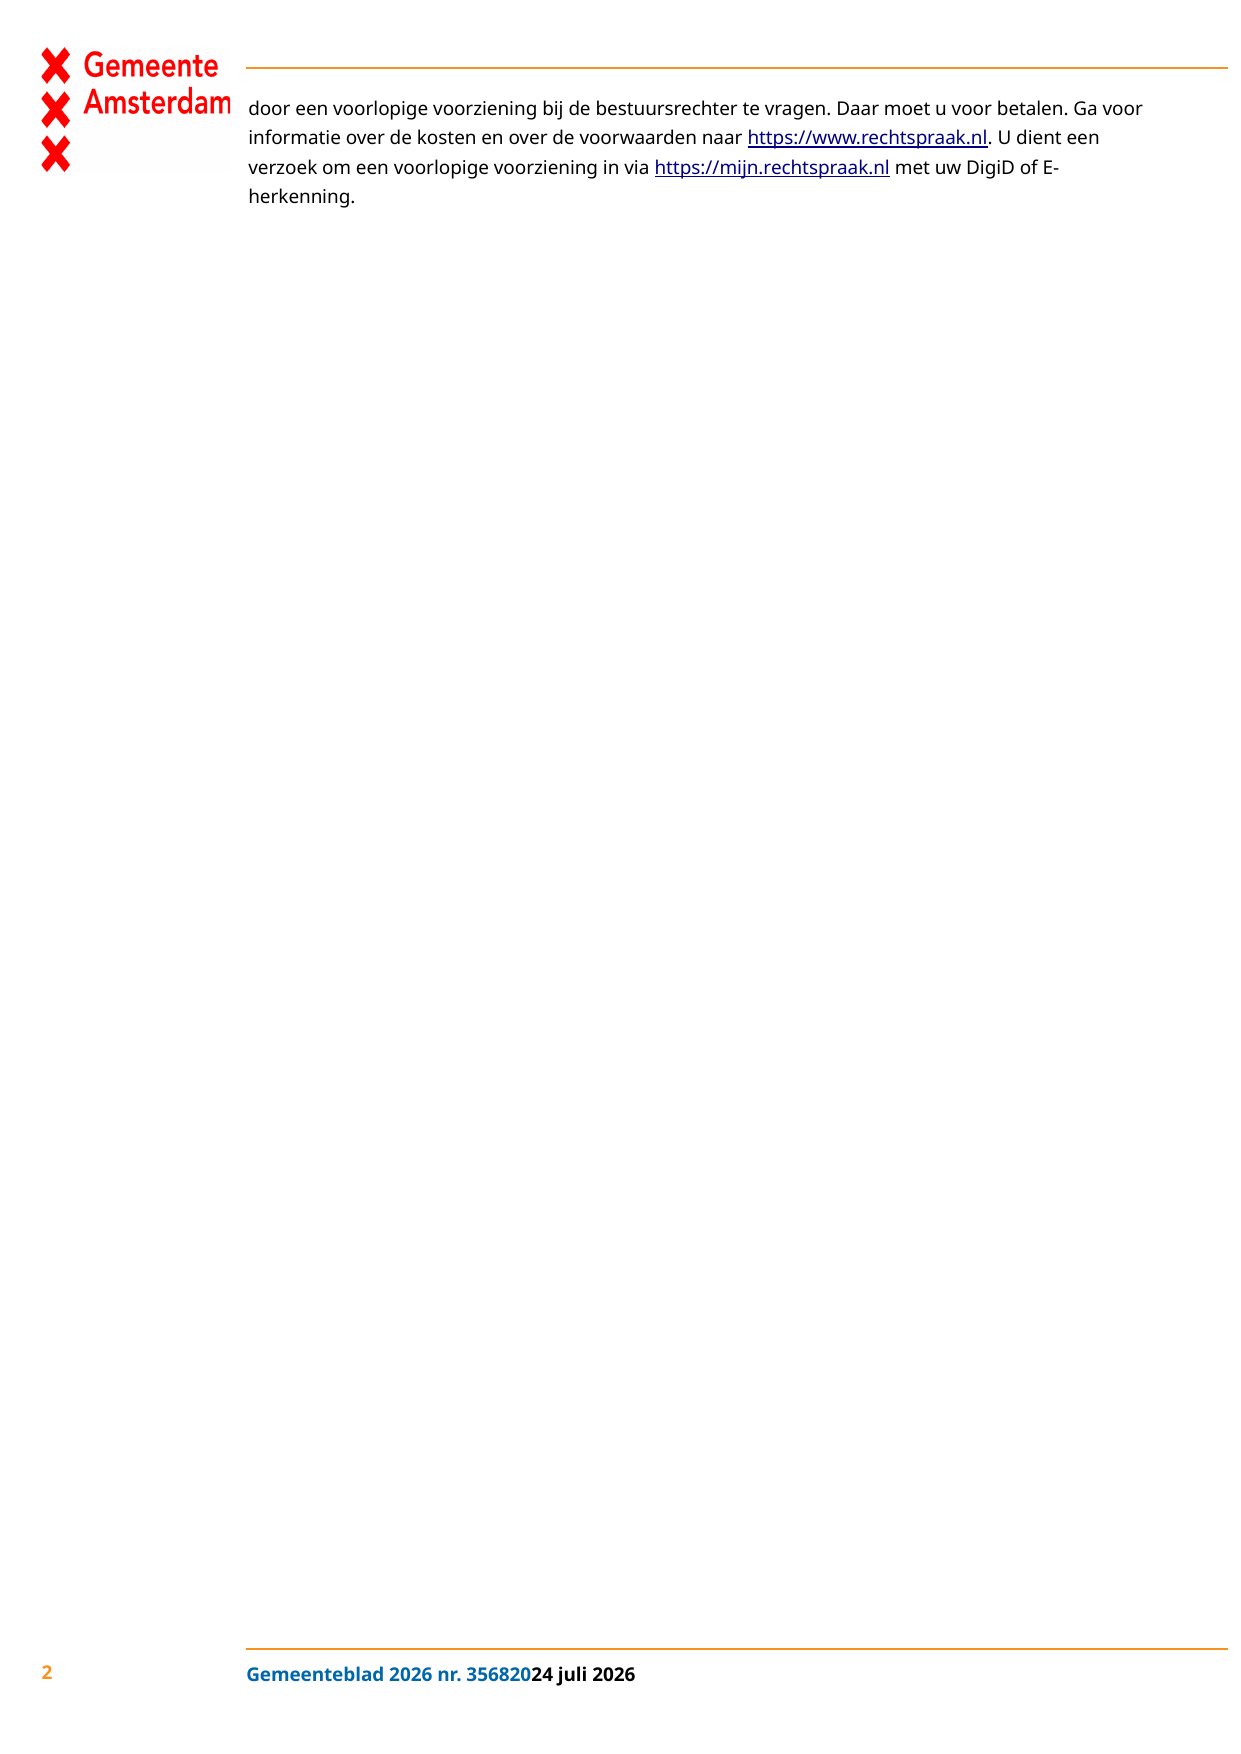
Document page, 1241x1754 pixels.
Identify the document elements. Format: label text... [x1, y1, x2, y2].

text door een voorlopige voorziening bij de bestuursrechter te vragen. Daar moet u voor betalen. Ga voor informatie over de kosten en over de voorwaarden naar https://www.rechtspraak.nl. U dient een verzoek om een voorlopige voorziening in via https://mijn.rechtspraak.nl met uw DigiD of E-herkenning. [248, 95, 1152, 209]
picture [41, 47, 231, 172]
